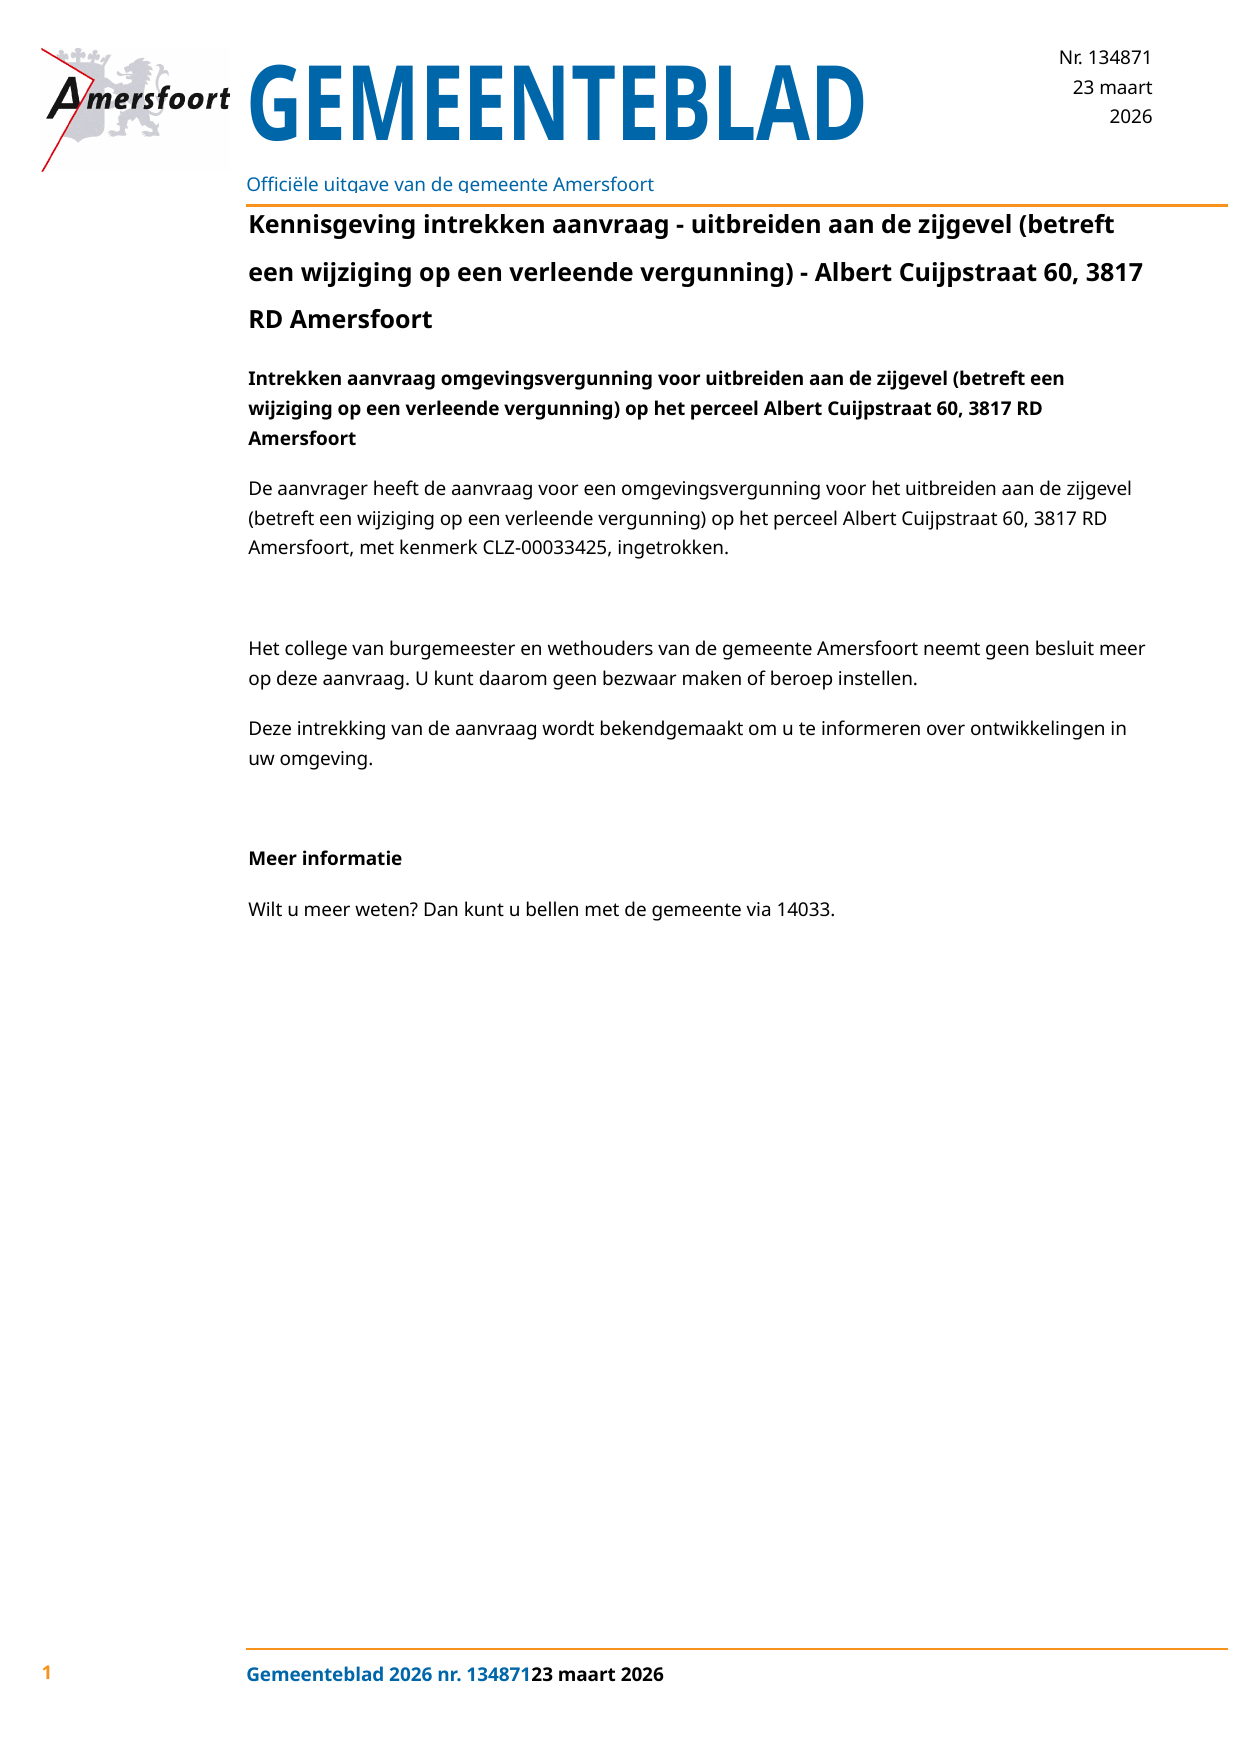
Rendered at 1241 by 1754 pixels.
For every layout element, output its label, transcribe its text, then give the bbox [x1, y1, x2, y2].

picture [41, 47, 231, 172]
text Deze intrekking van de aanvraag wordt bekendgemaakt om u te informeren over ontwikkelingen in uw omgeving. [248, 715, 1152, 770]
text Meer informatie [248, 846, 1152, 871]
text De aanvrager heeft de aanvraag voor een omgevingsvergunning voor het uitbreiden aan de zijgevel (betreft een wijziging op een verleende vergunning) op het perceel Albert Cuijpstraat 60, 3817 RD Amersfoort, met kenmerk CLZ-00033425, ingetrokken. [248, 475, 1152, 560]
text Het college van burgemeester en wethouders van de gemeente Amersfoort neemt geen besluit meer op deze aanvraag. U kunt daarom geen bezwaar maken of beroep instellen. [248, 635, 1152, 690]
text Kennisgeving intrekken aanvraag - uitbreiden aan de zijgevel (betreft een wijziging op een verleende vergunning) - Albert Cuijpstraat 60, 3817 RD Amersfoort [248, 207, 1152, 336]
text Wilt u meer weten? Dan kunt u bellen met de gemeente via 14033. [248, 896, 1152, 922]
text Intrekken aanvraag omgevingsvergunning voor uitbreiden aan de zijgevel (betreft een wijziging op een verleende vergunning) op het perceel Albert Cuijpstraat 60, 3817 RD Amersfoort [248, 366, 1152, 450]
